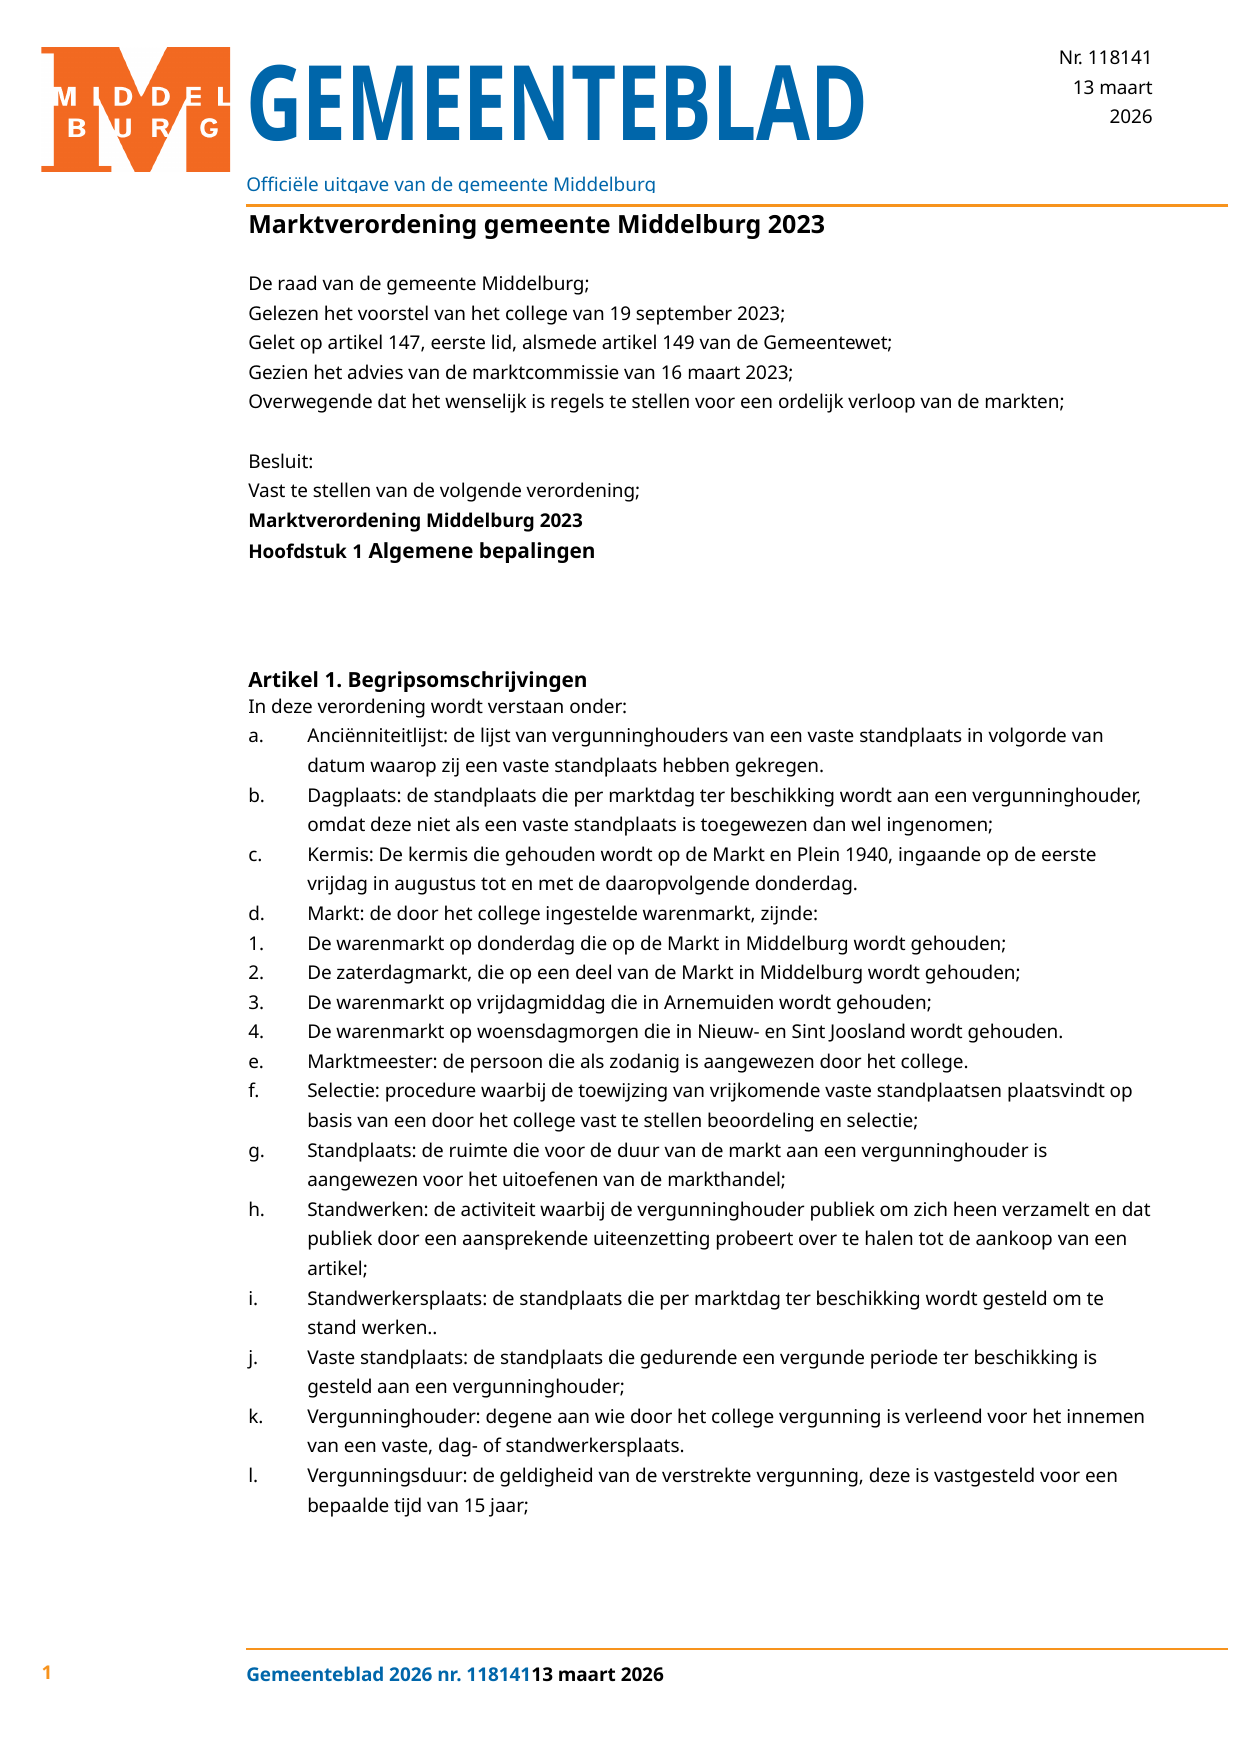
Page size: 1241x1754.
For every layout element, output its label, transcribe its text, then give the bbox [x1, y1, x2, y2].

list De warenmarkt op donderdag die op de Markt in Middelburg wordt gehouden; [248, 930, 1152, 956]
text Gelet op artikel 147, eerste lid, alsmede artikel 149 van de Gemeentewet; [248, 329, 1152, 355]
list Selectie: procedure waarbij de toewijzing van vrijkomende vaste standplaatsen plaatsvindt op basis van een door het college vast te stellen beoordeling en selectie; [248, 1078, 1152, 1133]
text Gelezen het voorstel van het college van 19 september 2023; [248, 300, 1152, 326]
text In deze verordening wordt verstaan onder: [248, 693, 1152, 719]
text Overwegende dat het wenselijk is regels te stellen voor een ordelijk verloop van de markten; [248, 389, 1152, 414]
text Gezien het advies van de marktcommissie van 16 maart 2023; [248, 359, 1152, 385]
list Vaste standplaats: de standplaats die gedurende een vergunde periode ter beschikking is gesteld aan een vergunninghouder; [248, 1344, 1152, 1399]
list Vergunninghouder: degene aan wie door het college vergunning is verleend voor het innemen van een vaste, dag- of standwerkersplaats. [248, 1403, 1152, 1458]
list Marktmeester: de persoon die als zodanig is aangewezen door het college. [248, 1048, 1152, 1074]
list Vergunningsduur: de geldigheid van de verstrekte vergunning, deze is vastgesteld voor een bepaalde tijd van 15 jaar; [248, 1462, 1152, 1518]
text Artikel 1. Begripsomschrijvingen [248, 665, 1152, 693]
list Standwerkersplaats: de standplaats die per marktdag ter beschikking wordt gesteld om te stand werken.. [248, 1285, 1152, 1340]
text De raad van de gemeente Middelburg; [248, 270, 1152, 296]
text Marktverordening Middelburg 2023 [248, 507, 1152, 533]
list De warenmarkt op vrijdagmiddag die in Arnemuiden wordt gehouden; [248, 989, 1152, 1015]
list Dagplaats: de standplaats die per marktdag ter beschikking wordt aan een vergunninghouder, omdat deze niet als een vaste standplaats is toegewezen dan wel ingenomen; [248, 782, 1152, 837]
text Hoofdstuk 1 Algemene bepalingen [248, 537, 1152, 565]
text Besluit: [248, 448, 1152, 473]
list Kermis: De kermis die gehouden wordt op de Markt en Plein 1940, ingaande op de eerste vrijdag in augustus tot en met de daaropvolgende donderdag. [248, 841, 1152, 896]
list Markt: de door het college ingestelde warenmarkt, zijnde: [248, 900, 1152, 926]
list Anciënniteitlijst: de lijst van vergunninghouders van een vaste standplaats in volgorde van datum waarop zij een vaste standplaats hebben gekregen. [248, 723, 1152, 778]
list Standplaats: de ruimte die voor de duur van de markt aan een vergunninghouder is aangewezen voor het uitoefenen van de markthandel; [248, 1137, 1152, 1192]
picture [41, 47, 231, 172]
text Vast te stellen van de volgende verordening; [248, 477, 1152, 503]
list De warenmarkt op woensdagmorgen die in Nieuw- en Sint Joosland wordt gehouden. [248, 1018, 1152, 1044]
text Marktverordening gemeente Middelburg 2023 [248, 207, 1152, 241]
list Standwerken: de activiteit waarbij de vergunninghouder publiek om zich heen verzamelt en dat publiek door een aansprekende uiteenzetting probeert over te halen tot de aankoop van een artikel; [248, 1196, 1152, 1281]
list De zaterdagmarkt, die op een deel van de Markt in Middelburg wordt gehouden; [248, 959, 1152, 985]
